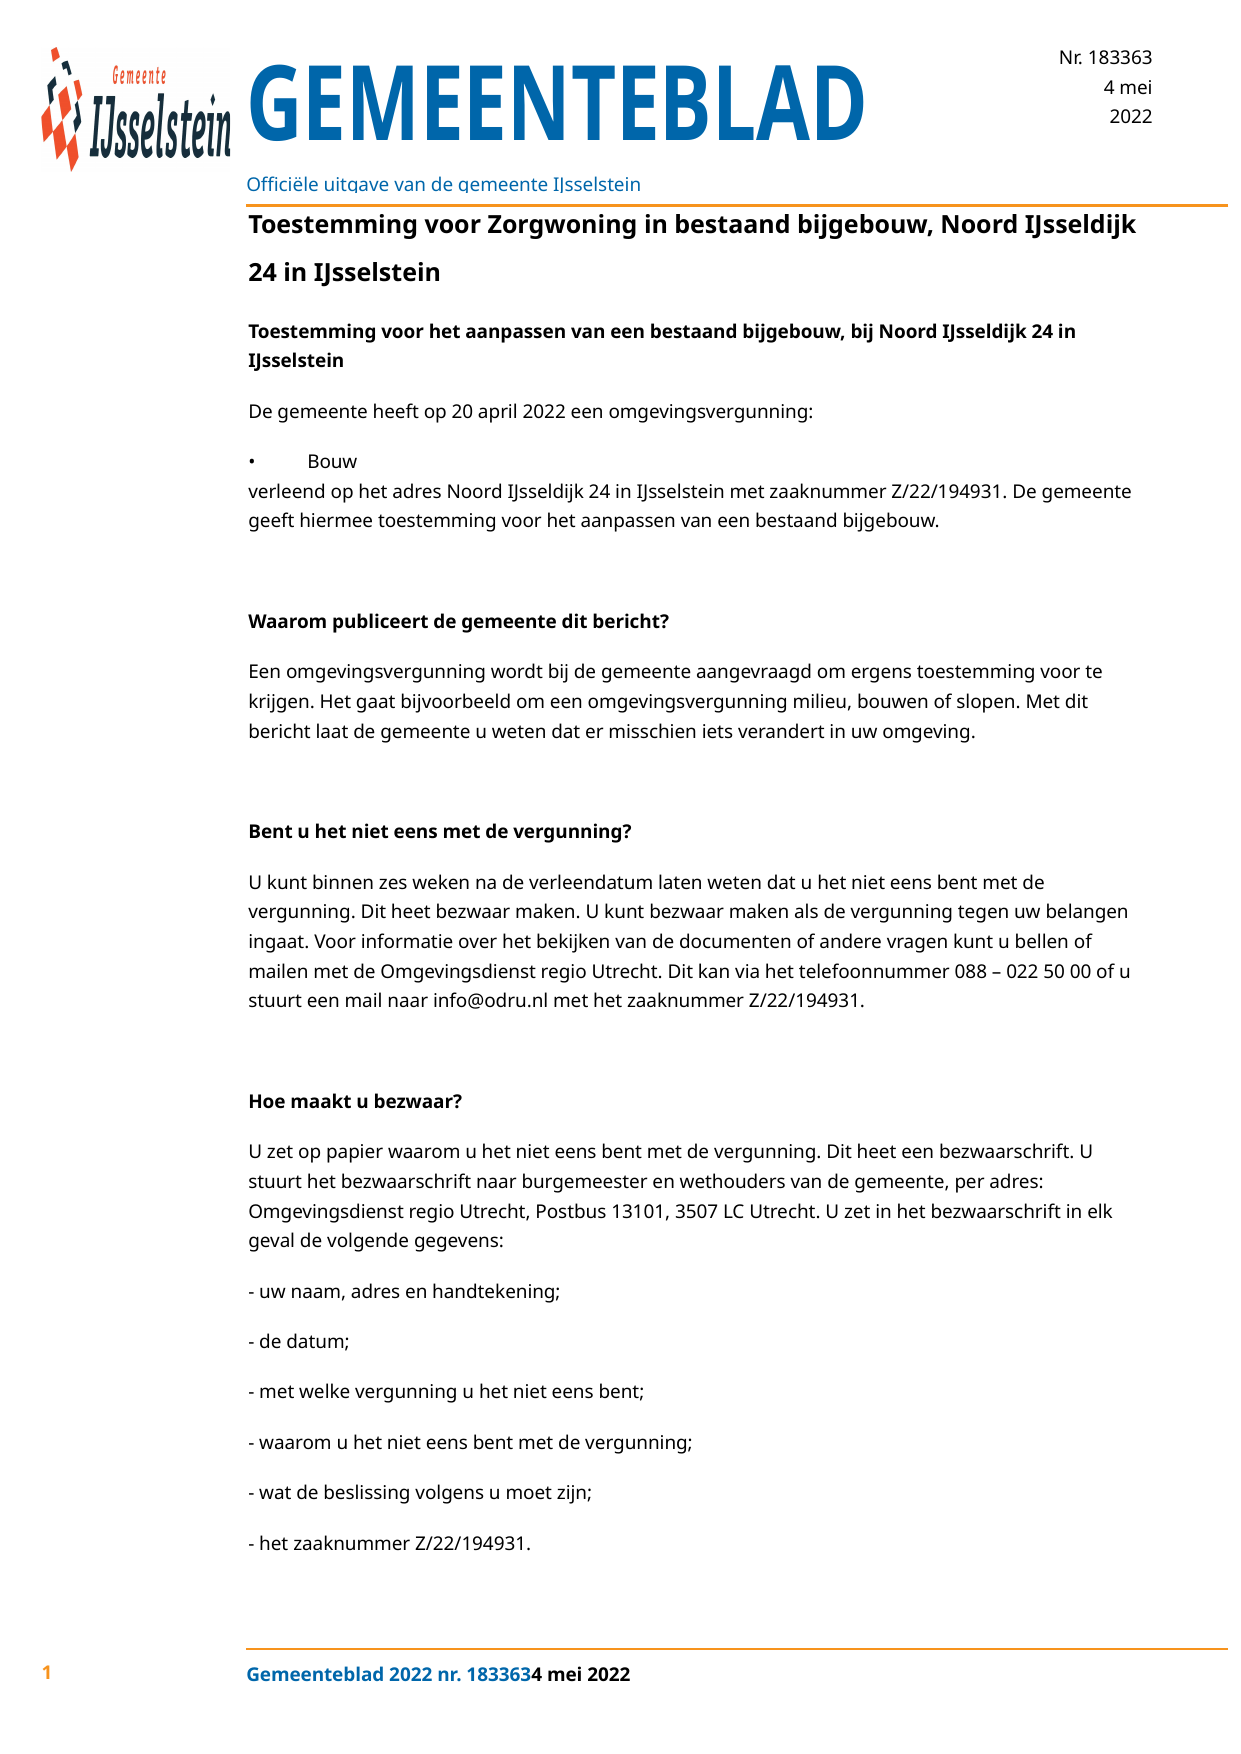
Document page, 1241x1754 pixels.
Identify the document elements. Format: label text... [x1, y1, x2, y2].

text De gemeente heeft op 20 april 2022 een omgevingsvergunning: [248, 398, 1152, 424]
text - waarom u het niet eens bent met de vergunning; [248, 1429, 1152, 1455]
text Waarom publiceert de gemeente dit bericht? [248, 608, 1152, 634]
text - met welke vergunning u het niet eens bent; [248, 1379, 1152, 1404]
text Toestemming voor het aanpassen van een bestaand bijgebouw, bij Noord IJsseldijk 24 in IJsselstein [248, 318, 1152, 373]
text Hoe maakt u bezwaar? [248, 1088, 1152, 1114]
text verleend op het adres Noord IJsseldijk 24 in IJsselstein met zaaknummer Z/22/194931. De gemeente geeft hiermee toestemming voor het aanpassen van een bestaand bijgebouw. [248, 478, 1152, 533]
picture [41, 47, 231, 172]
text Toestemming voor Zorgwoning in bestaand bijgebouw, Noord IJsseldijk 24 in IJsselstein [248, 207, 1152, 288]
text Een omgevingsvergunning wordt bij de gemeente aangevraagd om ergens toestemming voor te krijgen. Het gaat bijvoorbeeld om een omgevingsvergunning milieu, bouwen of slopen. Met dit bericht laat de gemeente u weten dat er misschien iets verandert in uw omgeving. [248, 659, 1152, 744]
text U zet op papier waarom u het niet eens bent met de vergunning. Dit heet een bezwaarschrift. U stuurt het bezwaarschrift naar burgemeester en wethouders van de gemeente, per adres: Omgevingsdienst regio Utrecht, Postbus 13101, 3507 LC Utrecht. U zet in het bezwaarschrift in elk geval de volgende gegevens: [248, 1139, 1152, 1253]
text - de datum; [248, 1328, 1152, 1354]
list Bouw [248, 448, 1152, 474]
text - het zaaknummer Z/22/194931. [248, 1530, 1152, 1556]
text U kunt binnen zes weken na de verleendatum laten weten dat u het niet eens bent met de vergunning. Dit heet bezwaar maken. U kunt bezwaar maken als de vergunning tegen uw belangen ingaat. Voor informatie over het bekijken van de documenten of andere vragen kunt u bellen of mailen met de Omgevingsdienst regio Utrecht. Dit kan via het telefoonnummer 088 – 022 50 00 of u stuurt een mail naar info@odru.nl met het zaaknummer Z/22/194931. [248, 869, 1152, 1013]
text Bent u het niet eens met de vergunning? [248, 819, 1152, 844]
text - uw naam, adres en handtekening; [248, 1278, 1152, 1304]
text - wat de beslissing volgens u moet zijn; [248, 1479, 1152, 1505]
